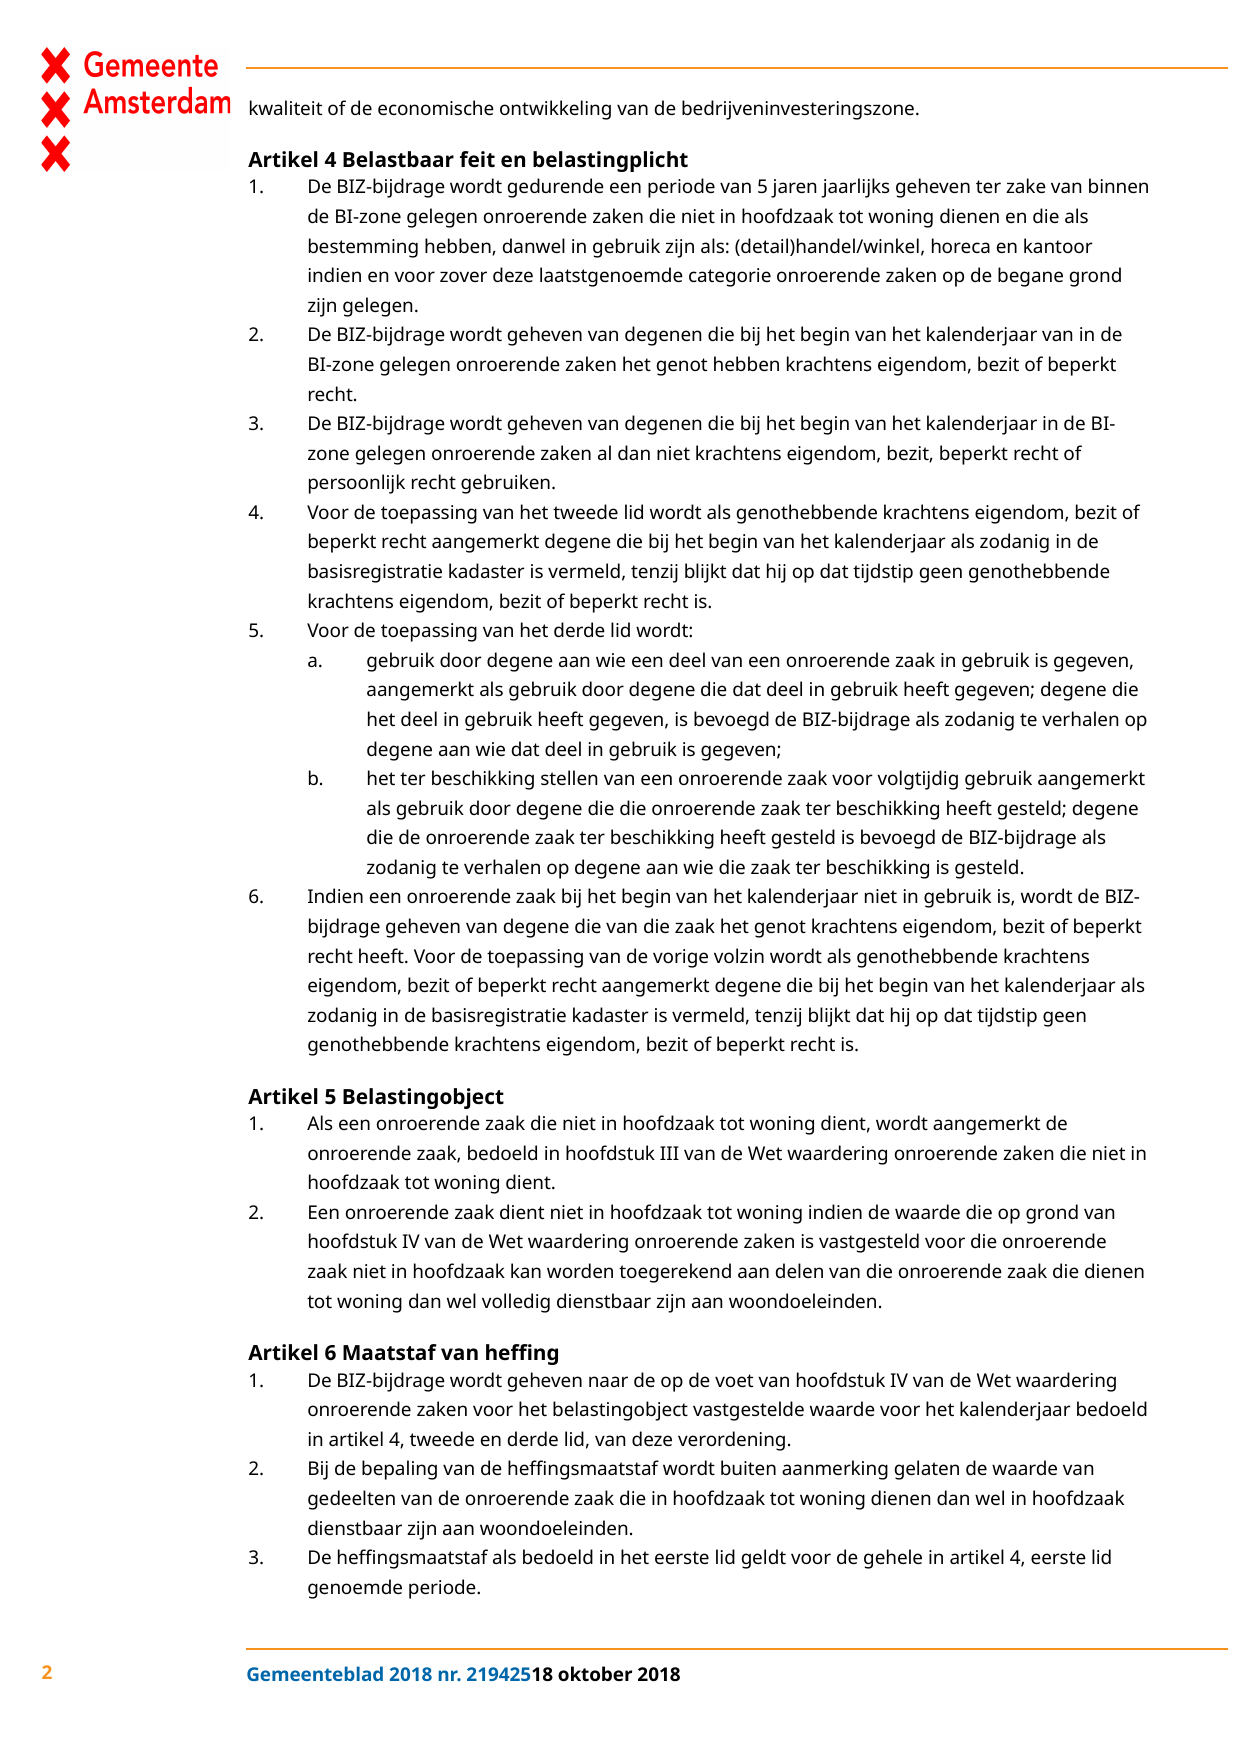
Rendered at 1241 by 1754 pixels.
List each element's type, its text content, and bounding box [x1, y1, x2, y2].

list Bij de bepaling van de heffingsmaatstaf wordt buiten aanmerking gelaten de waarde van gedeelten van de onroerende zaak die in hoofdzaak tot woning dienen dan wel in hoofdzaak dienstbaar zijn aan woondoeleinden. [248, 1456, 1152, 1540]
picture [41, 47, 231, 172]
text Artikel 4 Belastbaar feit en belastingplicht [248, 145, 1152, 174]
list Voor de toepassing van het derde lid wordt: [248, 617, 1152, 643]
list het ter beschikking stellen van een onroerende zaak voor volgtijdig gebruik aangemerkt als gebruik door degene die die onroerende zaak ter beschikking heeft gesteld; degene die de onroerende zaak ter beschikking heeft gesteld is bevoegd de BIZ-bijdrage als zodanig te verhalen op degene aan wie die zaak ter beschikking is gesteld. [307, 765, 1152, 880]
list De BIZ-bijdrage wordt gedurende een periode van 5 jaren jaarlijks geheven ter zake van binnen de BI-zone gelegen onroerende zaken die niet in hoofdzaak tot woning dienen en die als bestemming hebben, danwel in gebruik zijn als: (detail)handel/winkel, horeca en kantoor indien en voor zover deze laatstgenoemde categorie onroerende zaken op de begane grond zijn gelegen. [248, 174, 1152, 318]
list gebruik door degene aan wie een deel van een onroerende zaak in gebruik is gegeven, aangemerkt als gebruik door degene die dat deel in gebruik heeft gegeven; degene die het deel in gebruik heeft gegeven, is bevoegd de BIZ-bijdrage als zodanig te verhalen op degene aan wie dat deel in gebruik is gegeven; [307, 647, 1152, 761]
list Voor de toepassing van het tweede lid wordt als genothebbende krachtens eigendom, bezit of beperkt recht aangemerkt degene die bij het begin van het kalenderjaar als zodanig in de basisregistratie kadaster is vermeld, tenzij blijkt dat hij op dat tijdstip geen genothebbende krachtens eigendom, bezit of beperkt recht is. [248, 499, 1152, 613]
list Een onroerende zaak dient niet in hoofdzaak tot woning indien de waarde die op grond van hoofdstuk IV van de Wet waardering onroerende zaken is vastgesteld voor die onroerende zaak niet in hoofdzaak kan worden toegerekend aan delen van die onroerende zaak die dienen tot woning dan wel volledig dienstbaar zijn aan woondoeleinden. [248, 1199, 1152, 1314]
list De BIZ-bijdrage wordt geheven van degenen die bij het begin van het kalenderjaar van in de BI-zone gelegen onroerende zaken het genot hebben krachtens eigendom, bezit of beperkt recht. [248, 322, 1152, 406]
list De heffingsmaatstaf als bedoeld in het eerste lid geldt voor de gehele in artikel 4, eerste lid genoemde periode. [248, 1544, 1152, 1599]
list Indien een onroerende zaak bij het begin van het kalenderjaar niet in gebruik is, wordt de BIZ-bijdrage geheven van degene die van die zaak het genot krachtens eigendom, bezit of beperkt recht heeft. Voor de toepassing van de vorige volzin wordt als genothebbende krachtens eigendom, bezit of beperkt recht aangemerkt degene die bij het begin van het kalenderjaar als zodanig in de basisregistratie kadaster is vermeld, tenzij blijkt dat hij op dat tijdstip geen genothebbende krachtens eigendom, bezit of beperkt recht is. [248, 884, 1152, 1057]
text Artikel 6 Maatstaf van heffing [248, 1338, 1152, 1367]
list De BIZ-bijdrage wordt geheven naar de op de voet van hoofdstuk IV van de Wet waardering onroerende zaken voor het belastingobject vastgestelde waarde voor het kalenderjaar bedoeld in artikel 4, tweede en derde lid, van deze verordening. [248, 1367, 1152, 1452]
list De BIZ-bijdrage wordt geheven van degenen die bij het begin van het kalenderjaar in de BI-zone gelegen onroerende zaken al dan niet krachtens eigendom, bezit, beperkt recht of persoonlijk recht gebruiken. [248, 410, 1152, 495]
list Als een onroerende zaak die niet in hoofdzaak tot woning dient, wordt aangemerkt de onroerende zaak, bedoeld in hoofdstuk III van de Wet waardering onroerende zaken die niet in hoofdzaak tot woning dient. [248, 1110, 1152, 1195]
text Artikel 5 Belastingobject [248, 1082, 1152, 1110]
text kwaliteit of de economische ontwikkeling van de bedrijveninvesteringszone. [248, 95, 1152, 121]
